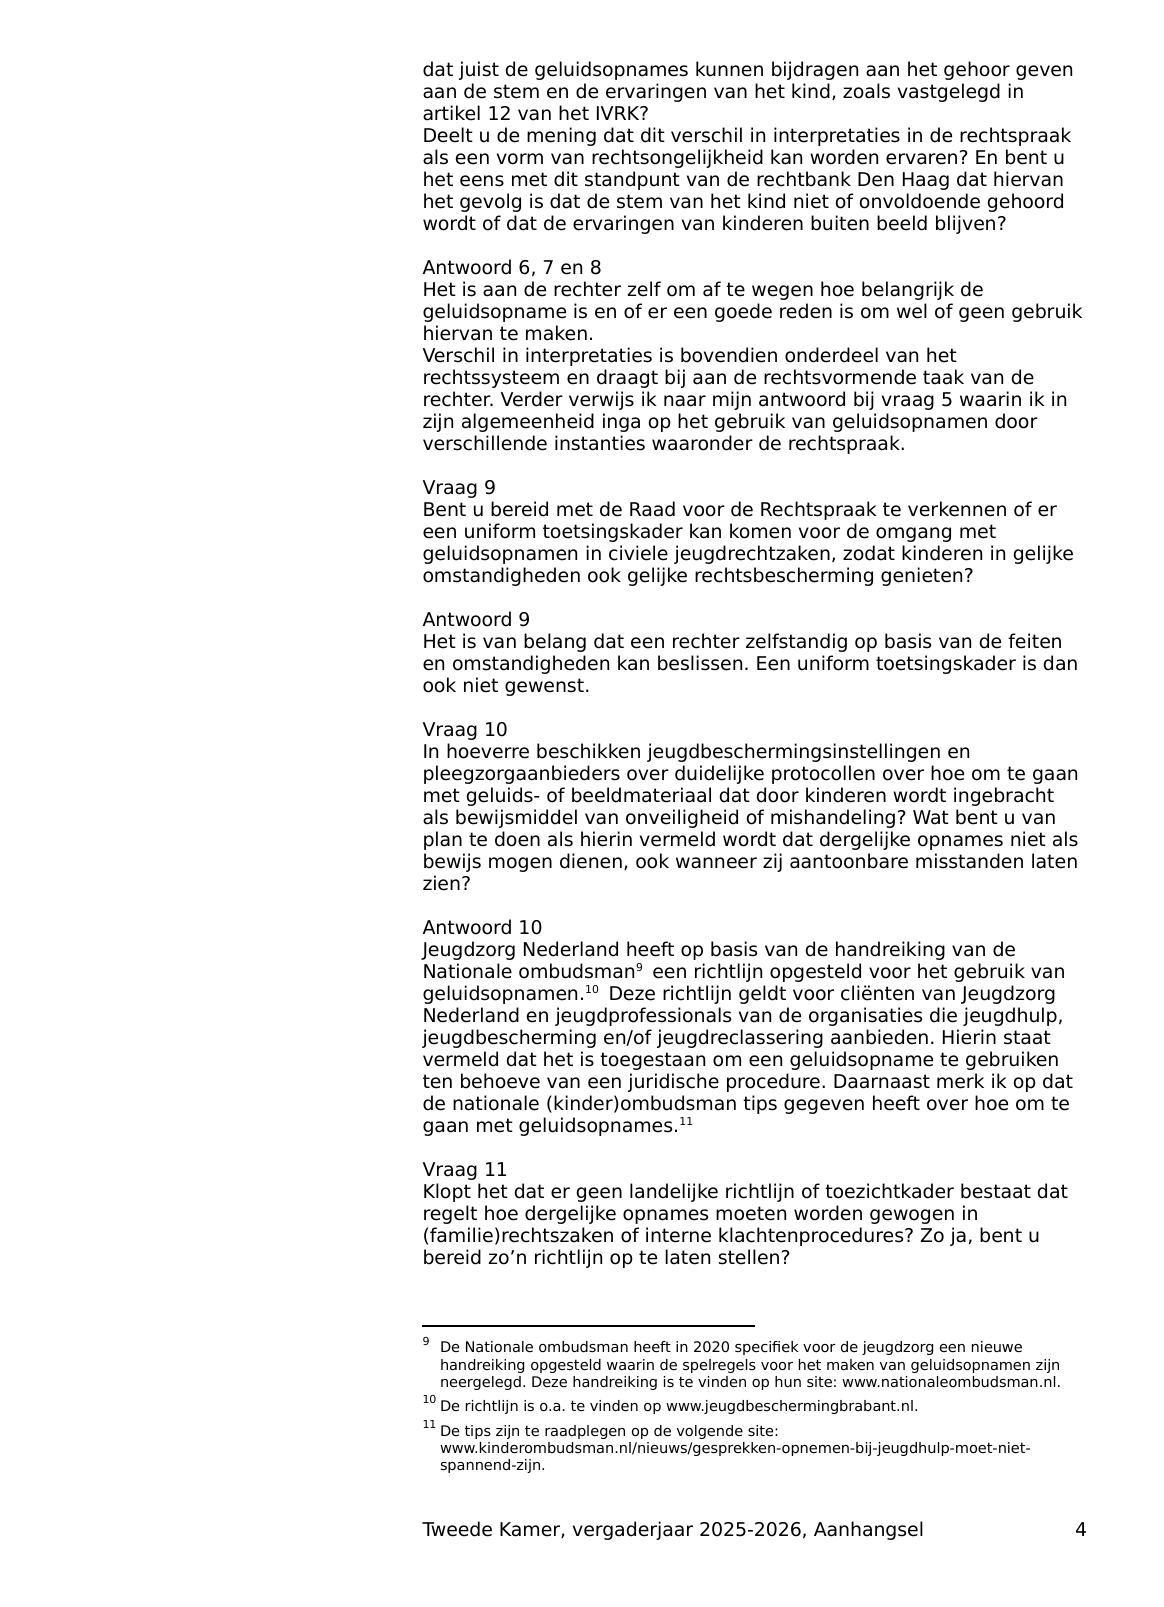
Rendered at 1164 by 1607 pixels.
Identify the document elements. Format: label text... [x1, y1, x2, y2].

text dat juist de geluidsopnames kunnen bijdragen aan het gehoor geven aan de stem en de ervaringen van het kind, zoals vastgelegd in artikel 12 van het IVRK? [422, 59, 1087, 125]
text Antwoord 10 [422, 917, 1087, 939]
text Deelt u de mening dat dit verschil in interpretaties in de rechtspraak als een vorm van rechtsongelijkheid kan worden ervaren? En bent u het eens met dit standpunt van de rechtbank Den Haag dat hiervan het gevolg is dat de stem van het kind niet of onvoldoende gehoord wordt of dat de ervaringen van kinderen buiten beeld blijven? [422, 125, 1087, 235]
text De richtlijn is o.a. te vinden op www.jeugdbeschermingbrabant.nl. [422, 1393, 1087, 1416]
text Het is van belang dat een rechter zelfstandig op basis van de feiten en omstandigheden kan beslissen. Een uniform toetsingskader is dan ook niet gewenst. [422, 631, 1087, 697]
text Antwoord 6, 7 en 8 [422, 257, 1087, 279]
text Klopt het dat er geen landelijke richtlijn of toezichtkader bestaat dat regelt hoe dergelijke opnames moeten worden gewogen in (familie)rechtszaken of interne klachtenprocedures? Zo ja, bent u bereid zo’n richtlijn op te laten stellen? [422, 1181, 1087, 1269]
text De tips zijn te raadplegen op de volgende site: www.kinderombudsman.nl/nieuws/gesprekken-opnemen-bij-jeugdhulp-moet-niet-spannend-zijn. [422, 1418, 1087, 1474]
text Bent u bereid met de Raad voor de Rechtspraak te verkennen of er een uniform toetsingskader kan komen voor de omgang met geluidsopnamen in civiele jeugdrechtzaken, zodat kinderen in gelijke omstandigheden ook gelijke rechtsbescherming genieten? [422, 499, 1087, 587]
text Vraag 11 [422, 1159, 1087, 1181]
text Jeugdzorg Nederland heeft op basis van de handreiking van de Nationale ombudsman een richtlijn opgesteld voor het gebruik van geluidsopnamen. Deze richtlijn geldt voor cliënten van Jeugdzorg Nederland en jeugdprofessionals van de organisaties die jeugdhulp, jeugdbescherming en/of jeugdreclassering aanbieden. Hierin staat vermeld dat het is toegestaan om een geluidsopname te gebruiken ten behoeve van een juridische procedure. Daarnaast merk ik op dat de nationale (kinder)ombudsman tips gegeven heeft over hoe om te gaan met geluidsopnames. [422, 939, 1087, 1137]
text In hoeverre beschikken jeugdbeschermingsinstellingen en pleegzorgaanbieders over duidelijke protocollen over hoe om te gaan met geluids- of beeldmateriaal dat door kinderen wordt ingebracht als bewijsmiddel van onveiligheid of mishandeling? Wat bent u van plan te doen als hierin vermeld wordt dat dergelijke opnames niet als bewijs mogen dienen, ook wanneer zij aantoonbare misstanden laten zien? [422, 741, 1087, 895]
text Antwoord 9 [422, 609, 1087, 631]
text Vraag 10 [422, 719, 1087, 741]
text Vraag 9 [422, 477, 1087, 499]
text De Nationale ombudsman heeft in 2020 specifiek voor de jeugdzorg een nieuwe handreiking opgesteld waarin de spelregels voor het maken van geluidsopnamen zijn neergelegd. Deze handreiking is te vinden op hun site: www.nationaleombudsman.nl. [422, 1335, 1087, 1391]
text Het is aan de rechter zelf om af te wegen hoe belangrijk de geluidsopname is en of er een goede reden is om wel of geen gebruik hiervan te maken. [422, 279, 1087, 345]
text Verschil in interpretaties is bovendien onderdeel van het rechtssysteem en draagt bij aan de rechtsvormende taak van de rechter. Verder verwijs ik naar mijn antwoord bij vraag 5 waarin ik in zijn algemeenheid inga op het gebruik van geluidsopnamen door verschillende instanties waaronder de rechtspraak. [422, 345, 1087, 455]
